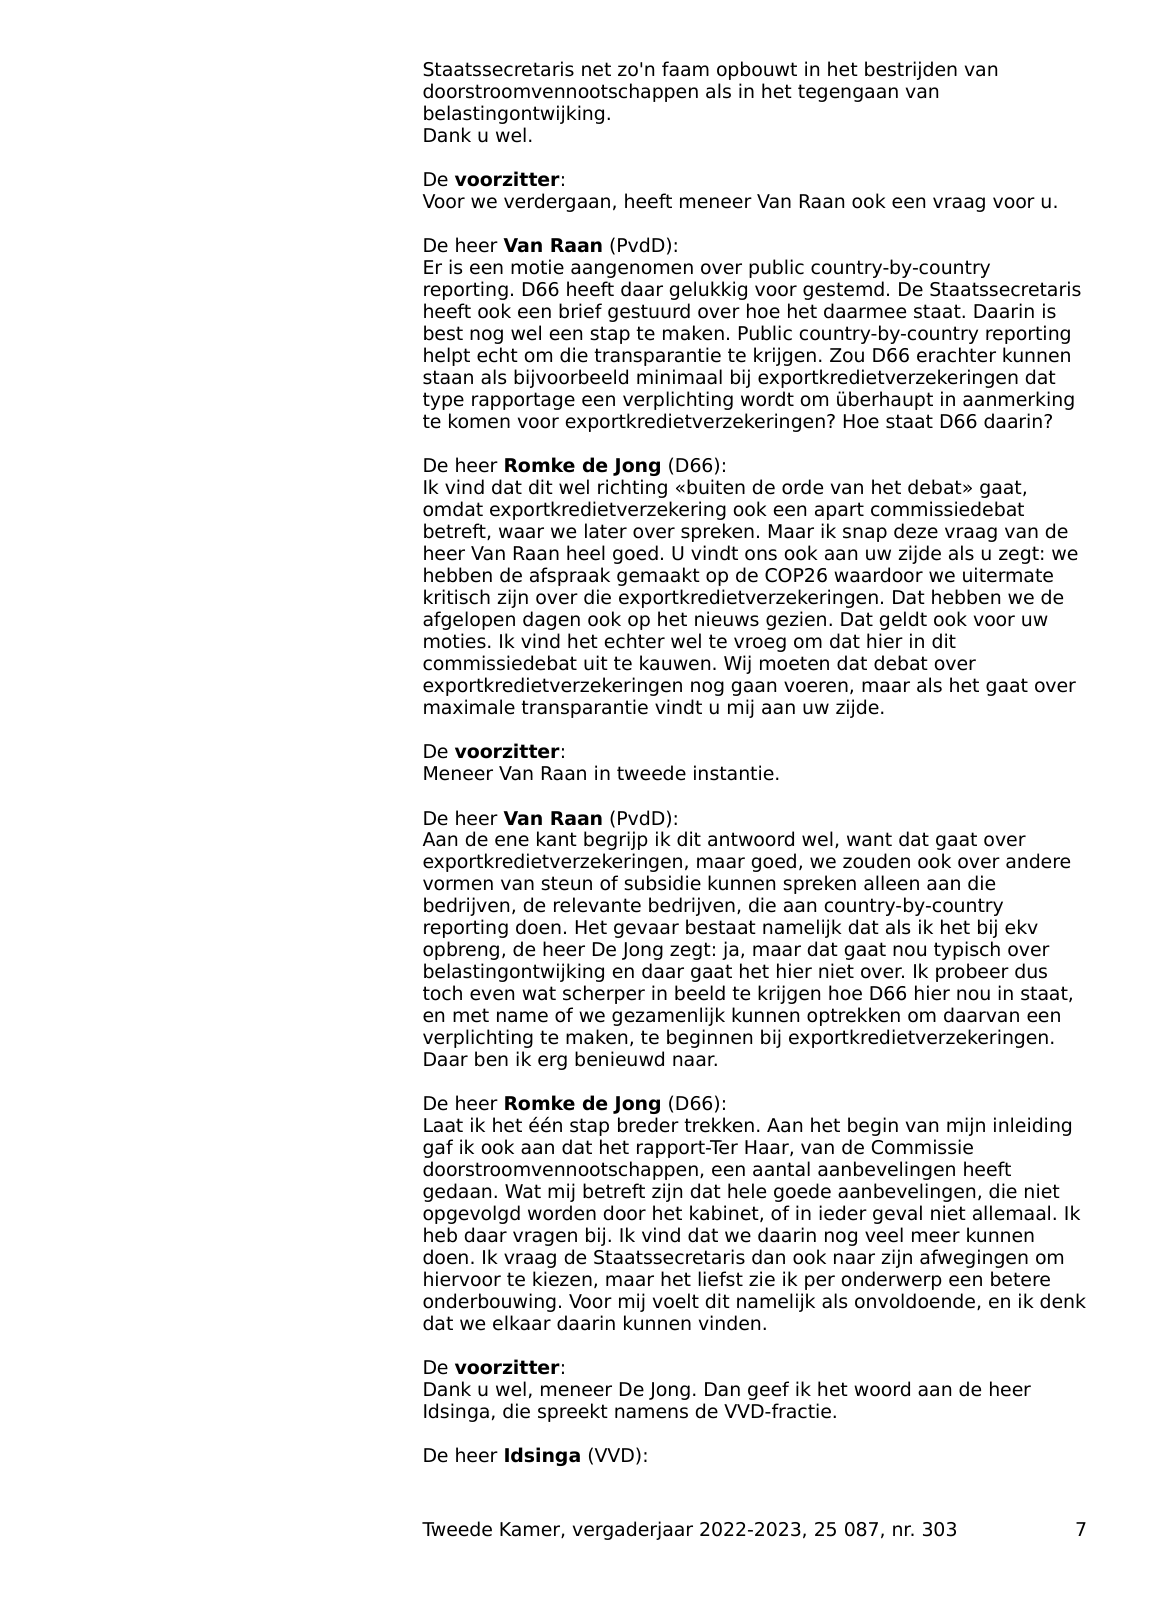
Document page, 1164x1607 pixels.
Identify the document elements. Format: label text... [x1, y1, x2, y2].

text Er is een motie aangenomen over public country-by-country reporting. D66 heeft daar gelukkig voor gestemd. De Staatssecretaris heeft ook een brief gestuurd over hoe het daarmee staat. Daarin is best nog wel een stap te maken. Public country-by-country reporting helpt echt om die transparantie te krijgen. Zou D66 erachter kunnen staan als bijvoorbeeld minimaal bij exportkredietverzekeringen dat type rapportage een verplichting wordt om überhaupt in aanmerking te komen voor exportkredietverzekeringen? Hoe staat D66 daarin? [422, 257, 1087, 433]
text Dank u wel, meneer De Jong. Dan geef ik het woord aan de heer Idsinga, die spreekt namens de VVD-fractie. [422, 1379, 1087, 1423]
text De voorzitter: [422, 741, 1087, 763]
text Staatssecretaris net zo'n faam opbouwt in het bestrijden van doorstroomvennootschappen als in het tegengaan van belastingontwijking. [422, 59, 1087, 125]
text De heer Van Raan (PvdD): [422, 807, 1087, 829]
text Ik vind dat dit wel richting «buiten de orde van het debat» gaat, omdat exportkredietverzekering ook een apart commissiedebat betreft, waar we later over spreken. Maar ik snap deze vraag van de heer Van Raan heel goed. U vindt ons ook aan uw zijde als u zegt: we hebben de afspraak gemaakt op de COP26 waardoor we uitermate kritisch zijn over die exportkredietverzekeringen. Dat hebben we de afgelopen dagen ook op het nieuws gezien. Dat geldt ook voor uw moties. Ik vind het echter wel te vroeg om dat hier in dit commissiedebat uit te kauwen. Wij moeten dat debat over exportkredietverzekeringen nog gaan voeren, maar als het gaat over maximale transparantie vindt u mij aan uw zijde. [422, 477, 1087, 719]
text De heer Romke de Jong (D66): [422, 455, 1087, 477]
text De voorzitter: [422, 1357, 1087, 1379]
text De heer Van Raan (PvdD): [422, 235, 1087, 257]
text Voor we verdergaan, heeft meneer Van Raan ook een vraag voor u. [422, 191, 1087, 213]
text De voorzitter: [422, 169, 1087, 191]
text De heer Idsinga (VVD): [422, 1445, 1087, 1467]
text De heer Romke de Jong (D66): [422, 1093, 1087, 1115]
text Laat ik het één stap breder trekken. Aan het begin van mijn inleiding gaf ik ook aan dat het rapport-Ter Haar, van de Commissie doorstroomvennootschappen, een aantal aanbevelingen heeft gedaan. Wat mij betreft zijn dat hele goede aanbevelingen, die niet opgevolgd worden door het kabinet, of in ieder geval niet allemaal. Ik heb daar vragen bij. Ik vind dat we daarin nog veel meer kunnen doen. Ik vraag de Staatssecretaris dan ook naar zijn afwegingen om hiervoor te kiezen, maar het liefst zie ik per onderwerp een betere onderbouwing. Voor mij voelt dit namelijk als onvoldoende, en ik denk dat we elkaar daarin kunnen vinden. [422, 1115, 1087, 1335]
text Aan de ene kant begrijp ik dit antwoord wel, want dat gaat over exportkredietverzekeringen, maar goed, we zouden ook over andere vormen van steun of subsidie kunnen spreken alleen aan die bedrijven, de relevante bedrijven, die aan country-by-country reporting doen. Het gevaar bestaat namelijk dat als ik het bij ekv opbreng, de heer De Jong zegt: ja, maar dat gaat nou typisch over belastingontwijking en daar gaat het hier niet over. Ik probeer dus toch even wat scherper in beeld te krijgen hoe D66 hier nou in staat, en met name of we gezamenlijk kunnen optrekken om daarvan een verplichting te maken, te beginnen bij exportkredietverzekeringen. Daar ben ik erg benieuwd naar. [422, 829, 1087, 1071]
text Meneer Van Raan in tweede instantie. [422, 763, 1087, 785]
text Dank u wel. [422, 125, 1087, 147]
